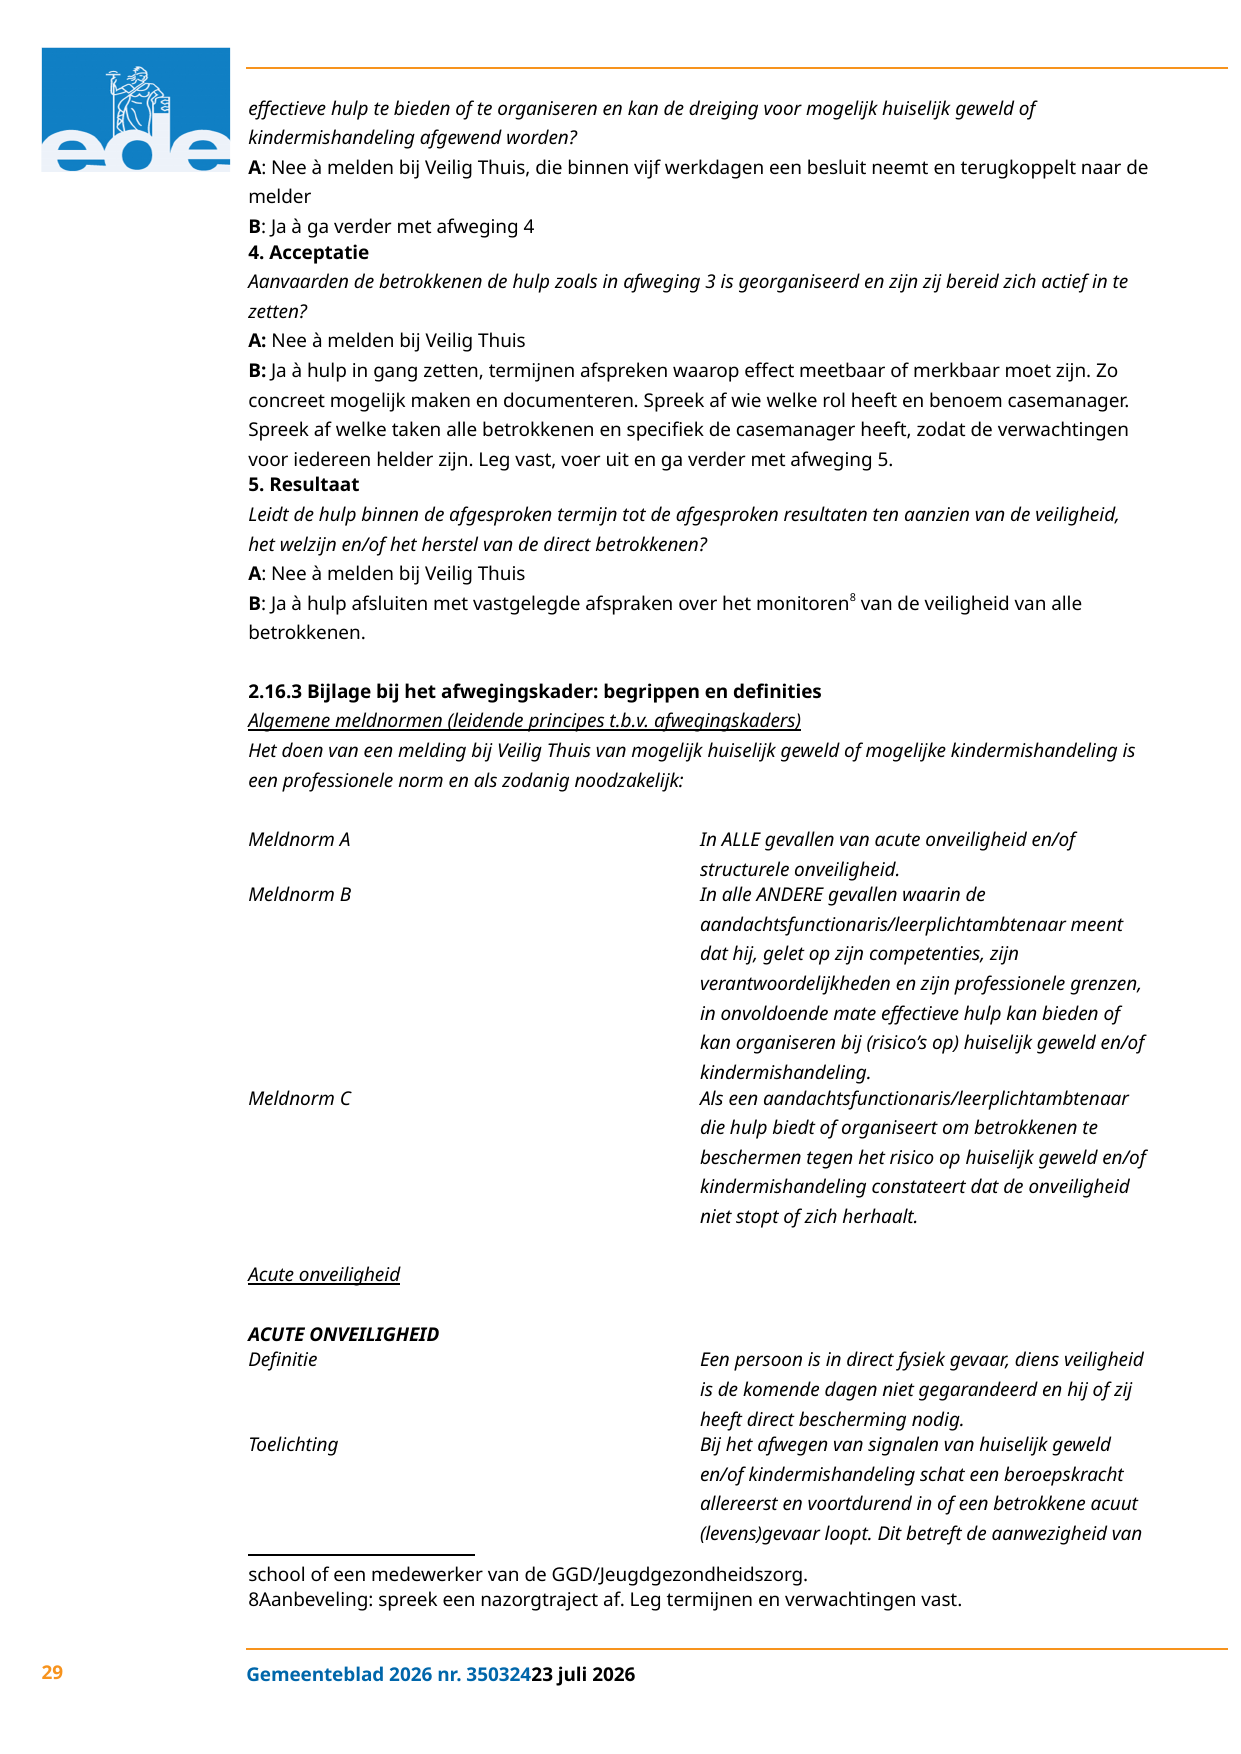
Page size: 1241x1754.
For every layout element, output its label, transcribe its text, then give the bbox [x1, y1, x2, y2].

table_cell Als een aandachtsfunctionaris/leerplichtambtenaar die hulp biedt of organiseert om betrokkenen te beschermen tegen het risico op huiselijk geweld en/of kindermishandeling constateert dat de onveiligheid niet stopt of zich herhaalt. [700, 1085, 1152, 1229]
table_cell Meldnorm C [248, 1085, 700, 1229]
table_cell Een persoon is in direct fysiek gevaar, diens veiligheid is de komende dagen niet gegarandeerd en hij of zij heeft direct bescherming nodig. [700, 1347, 1152, 1431]
table_header Meldnorm A [248, 826, 700, 881]
table_cell Bij het afwegen van signalen van huiselijk geweld en/of kindermishandeling schat een beroepskracht allereerst en voortdurend in of een betrokkene acuut (levens)gevaar loopt. Dit betreft de aanwezigheid van [700, 1431, 1152, 1546]
table_cell Meldnorm B [248, 881, 700, 1085]
table_cell effectieve hulp te bieden of te organiseren en kan de dreiging voor mogelijk huiselijk geweld of kindermishandeling afgewend worden? A: Nee à melden bij Veilig Thuis, die binnen vijf werkdagen een besluit neemt en terugkoppelt naar de melder B: Ja à ga verder met afweging 4 [248, 95, 1152, 239]
table_header In ALLE gevallen van acute onveiligheid en/of structurele onveiligheid. [700, 826, 1152, 881]
table_header ACUTE ONVEILIGHEID [248, 1321, 1152, 1347]
table_cell In alle ANDERE gevallen waarin de aandachtsfunctionaris/leerplichtambtenaar meent dat hij, gelet op zijn competenties, zijn verantwoordelijkheden en zijn professionele grenzen, in onvoldoende mate effectieve hulp kan bieden of kan organiseren bij (risico’s op) huiselijk geweld en/of kindermishandeling. [700, 881, 1152, 1085]
table_cell 4. Acceptatie Aanvaarden de betrokkenen de hulp zoals in afweging 3 is georganiseerd en zijn zij bereid zich actief in te zetten? A: Nee à melden bij Veilig Thuis B: Ja à hulp in gang zetten, termijnen afspreken waarop effect meetbaar of merkbaar moet zijn. Zo concreet mogelijk maken en documenteren. Spreek af wie welke rol heeft en benoem casemanager. Spreek af welke taken alle betrokkenen en specifiek de casemanager heeft, zodat de verwachtingen voor iedereen helder zijn. Leg vast, voer uit en ga verder met afweging 5. [248, 239, 1152, 472]
text Algemene meldnormen (leidende principes t.b.v. afwegingskaders) [248, 708, 1152, 733]
text 2.16.3 Bijlage bij het afwegingskader: begrippen en definities [248, 678, 1152, 704]
table_cell 5. Resultaat Leidt de hulp binnen de afgesproken termijn tot de afgesproken resultaten ten aanzien van de veiligheid, het welzijn en/of het herstel van de direct betrokkenen? A: Nee à melden bij Veilig Thuis B: Ja à hulp afsluiten met vastgelegde afspraken over het monitoren van de veiligheid van alle betrokkenen. [248, 472, 1152, 645]
table_cell Toelichting [248, 1431, 700, 1546]
text Het doen van een melding bij Veilig Thuis van mogelijk huiselijk geweld of mogelijke kindermishandeling is een professionele norm en als zodanig noodzakelijk: [248, 737, 1152, 793]
table_cell Definitie [248, 1347, 700, 1431]
text Acute onveiligheid [248, 1262, 1152, 1287]
picture [41, 47, 231, 172]
